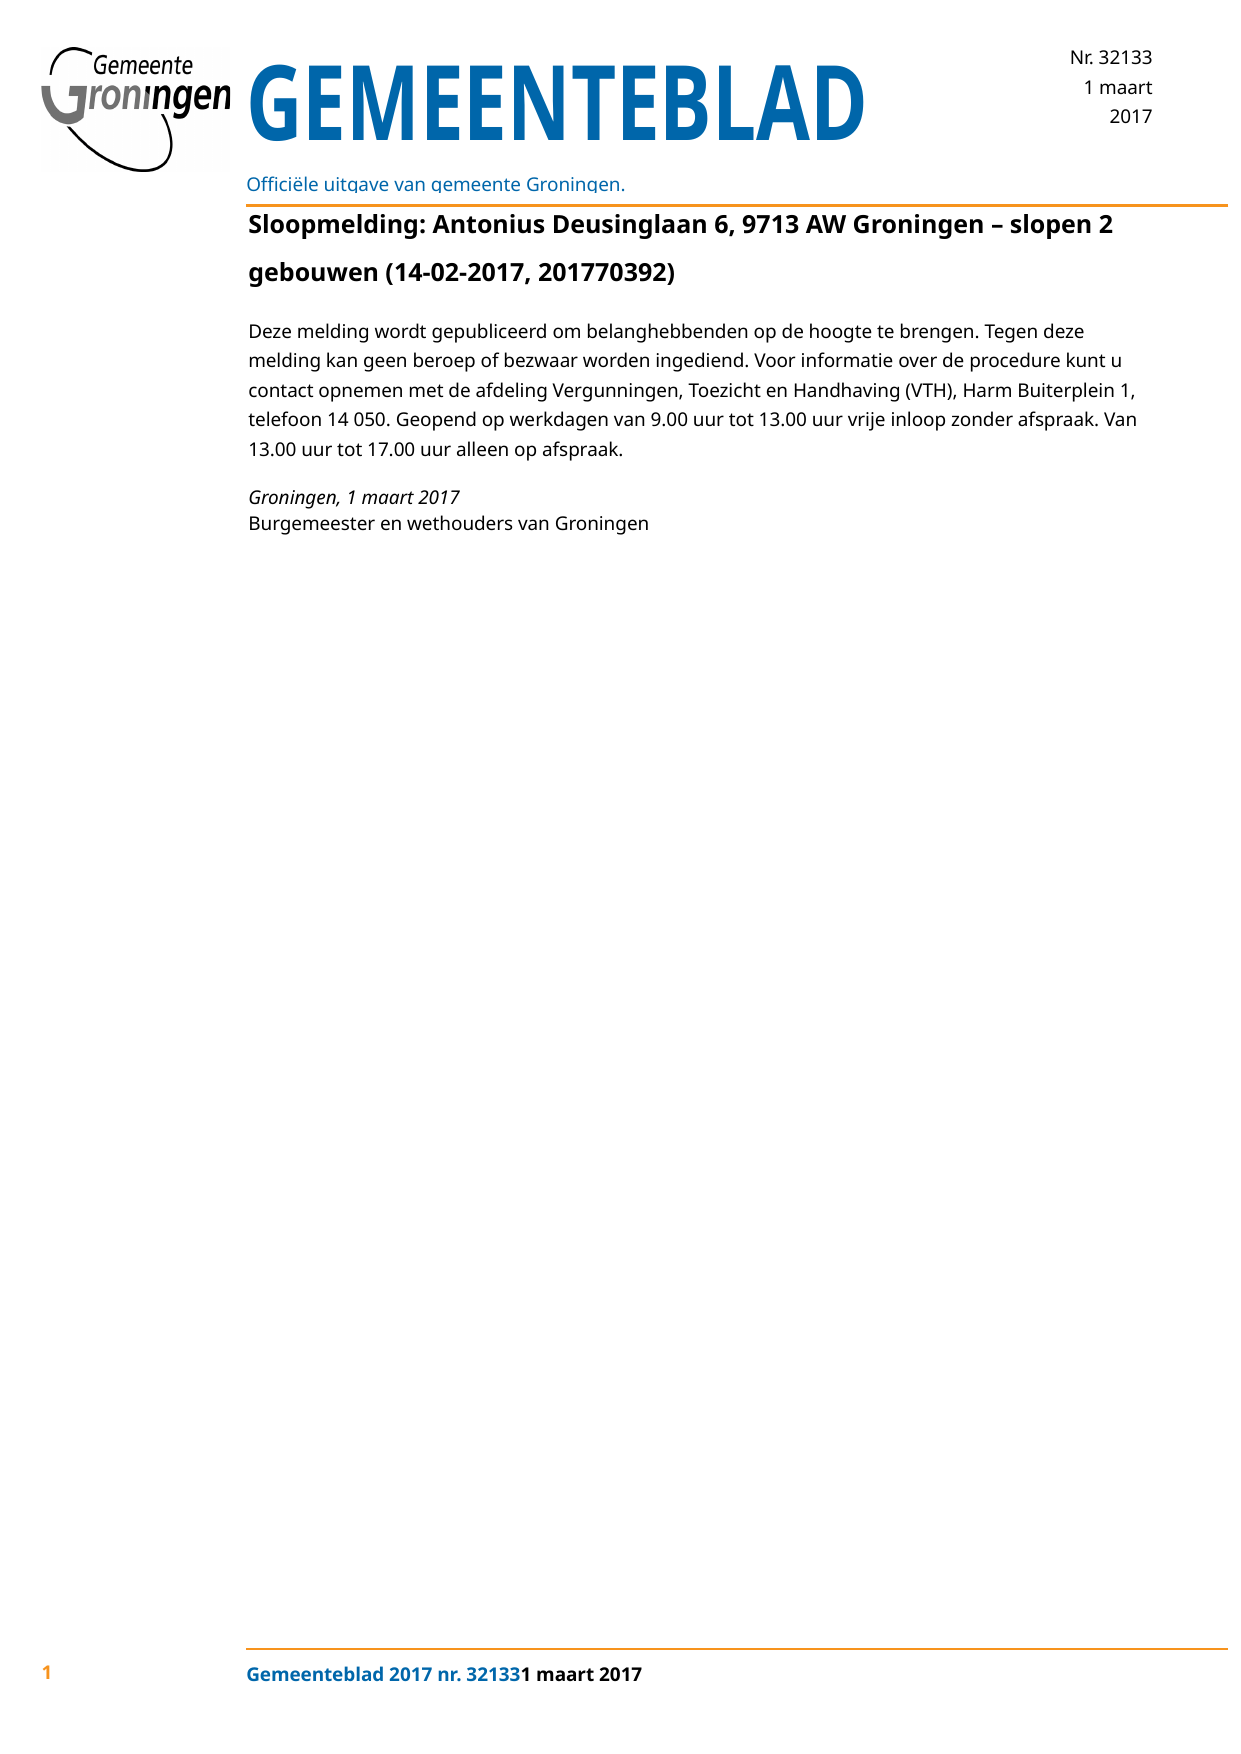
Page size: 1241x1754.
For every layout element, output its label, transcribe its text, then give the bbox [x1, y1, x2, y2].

picture [41, 47, 231, 172]
text Deze melding wordt gepubliceerd om belanghebbenden op de hoogte te brengen. Tegen deze melding kan geen beroep of bezwaar worden ingediend. Voor informatie over de procedure kunt u contact opnemen met de afdeling Vergunningen, Toezicht en Handhaving (VTH), Harm Buiterplein 1, telefoon 14 050. Geopend op werkdagen van 9.00 uur tot 13.00 uur vrije inloop zonder afspraak. Van 13.00 uur tot 17.00 uur alleen op afspraak. [248, 318, 1152, 462]
text Sloopmelding: Antonius Deusinglaan 6, 9713 AW Groningen – slopen 2 gebouwen (14-02-2017, 201770392) [248, 207, 1152, 288]
text Burgemeester en wethouders van Groningen [248, 510, 1152, 536]
text Groningen, 1 maart 2017 [248, 484, 1152, 510]
